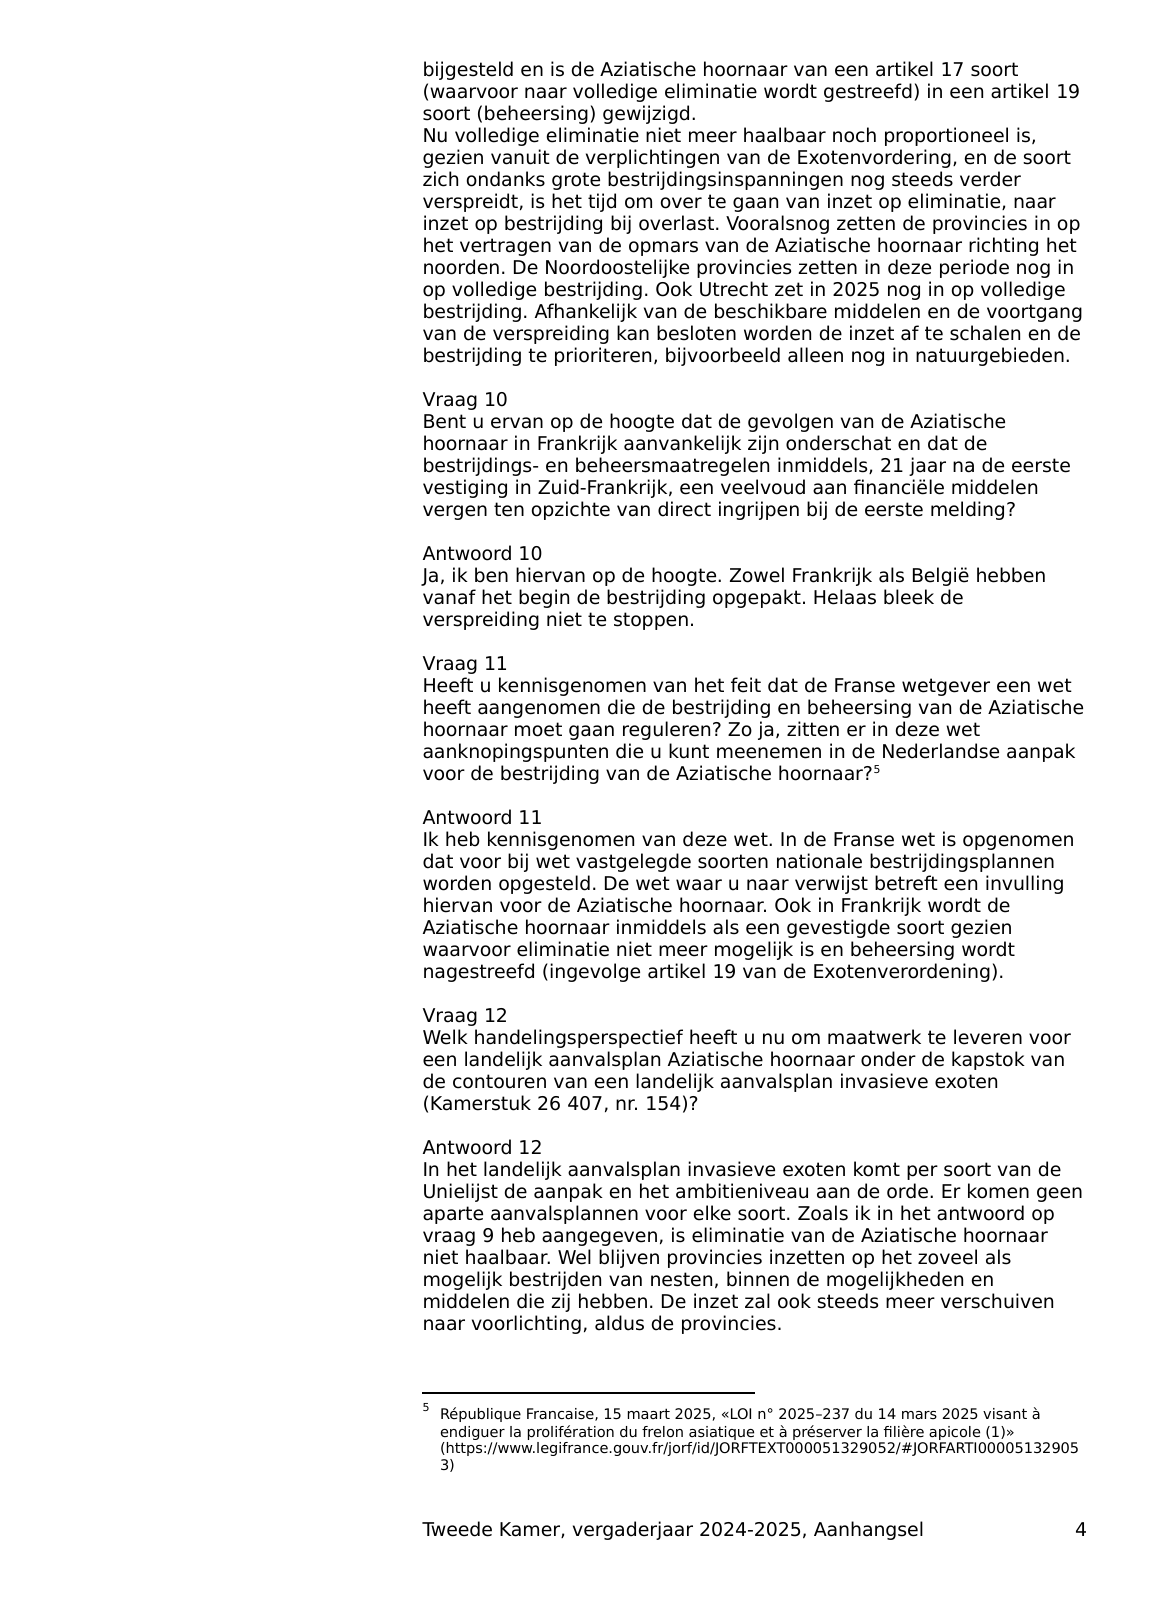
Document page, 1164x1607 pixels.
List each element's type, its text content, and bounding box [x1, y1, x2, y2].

text bijgesteld en is de Aziatische hoornaar van een artikel 17 soort (waarvoor naar volledige eliminatie wordt gestreefd) in een artikel 19 soort (beheersing) gewijzigd. [422, 59, 1087, 125]
text Heeft u kennisgenomen van het feit dat de Franse wetgever een wet heeft aangenomen die de bestrijding en beheersing van de Aziatische hoornaar moet gaan reguleren? Zo ja, zitten er in deze wet aanknopingspunten die u kunt meenemen in de Nederlandse aanpak voor de bestrijding van de Aziatische hoornaar? [422, 675, 1087, 785]
text Vraag 10 [422, 389, 1087, 411]
text Welk handelingsperspectief heeft u nu om maatwerk te leveren voor een landelijk aanvalsplan Aziatische hoornaar onder de kapstok van de contouren van een landelijk aanvalsplan invasieve exoten (Kamerstuk 26 407, nr. 154)? [422, 1027, 1087, 1115]
text Vraag 11 [422, 653, 1087, 675]
text Antwoord 10 [422, 543, 1087, 565]
text Ja, ik ben hiervan op de hoogte. Zowel Frankrijk als België hebben vanaf het begin de bestrijding opgepakt. Helaas bleek de verspreiding niet te stoppen. [422, 565, 1087, 631]
text Antwoord 11 [422, 807, 1087, 829]
text Antwoord 12 [422, 1137, 1087, 1159]
text Bent u ervan op de hoogte dat de gevolgen van de Aziatische hoornaar in Frankrijk aanvankelijk zijn onderschat en dat de bestrijdings- en beheersmaatregelen inmiddels, 21 jaar na de eerste vestiging in Zuid-Frankrijk, een veelvoud aan financiële middelen vergen ten opzichte van direct ingrijpen bij de eerste melding? [422, 411, 1087, 521]
text Ik heb kennisgenomen van deze wet. In de Franse wet is opgenomen dat voor bij wet vastgelegde soorten nationale bestrijdingsplannen worden opgesteld. De wet waar u naar verwijst betreft een invulling hiervan voor de Aziatische hoornaar. Ook in Frankrijk wordt de Aziatische hoornaar inmiddels als een gevestigde soort gezien waarvoor eliminatie niet meer mogelijk is en beheersing wordt nagestreefd (ingevolge artikel 19 van de Exotenverordening). [422, 829, 1087, 983]
text Nu volledige eliminatie niet meer haalbaar noch proportioneel is, gezien vanuit de verplichtingen van de Exotenvordering, en de soort zich ondanks grote bestrijdingsinspanningen nog steeds verder verspreidt, is het tijd om over te gaan van inzet op eliminatie, naar inzet op bestrijding bij overlast. Vooralsnog zetten de provincies in op het vertragen van de opmars van de Aziatische hoornaar richting het noorden. De Noordoostelijke provincies zetten in deze periode nog in op volledige bestrijding. Ook Utrecht zet in 2025 nog in op volledige bestrijding. Afhankelijk van de beschikbare middelen en de voortgang van de verspreiding kan besloten worden de inzet af te schalen en de bestrijding te prioriteren, bijvoorbeeld alleen nog in natuurgebieden. [422, 125, 1087, 367]
text In het landelijk aanvalsplan invasieve exoten komt per soort van de Unielijst de aanpak en het ambitieniveau aan de orde. Er komen geen aparte aanvalsplannen voor elke soort. Zoals ik in het antwoord op vraag 9 heb aangegeven, is eliminatie van de Aziatische hoornaar niet haalbaar. Wel blijven provincies inzetten op het zoveel als mogelijk bestrijden van nesten, binnen de mogelijkheden en middelen die zij hebben. De inzet zal ook steeds meer verschuiven naar voorlichting, aldus de provincies. [422, 1159, 1087, 1335]
text Vraag 12 [422, 1005, 1087, 1027]
text République Francaise, 15 maart 2025, «LOI n° 2025–237 du 14 mars 2025 visant à endiguer la prolifération du frelon asiatique et à préserver la filière apicole (1)» (https://www.legifrance.gouv.fr/jorf/id/JORFTEXT000051329052/#JORFARTI000051329053) [422, 1402, 1087, 1474]
